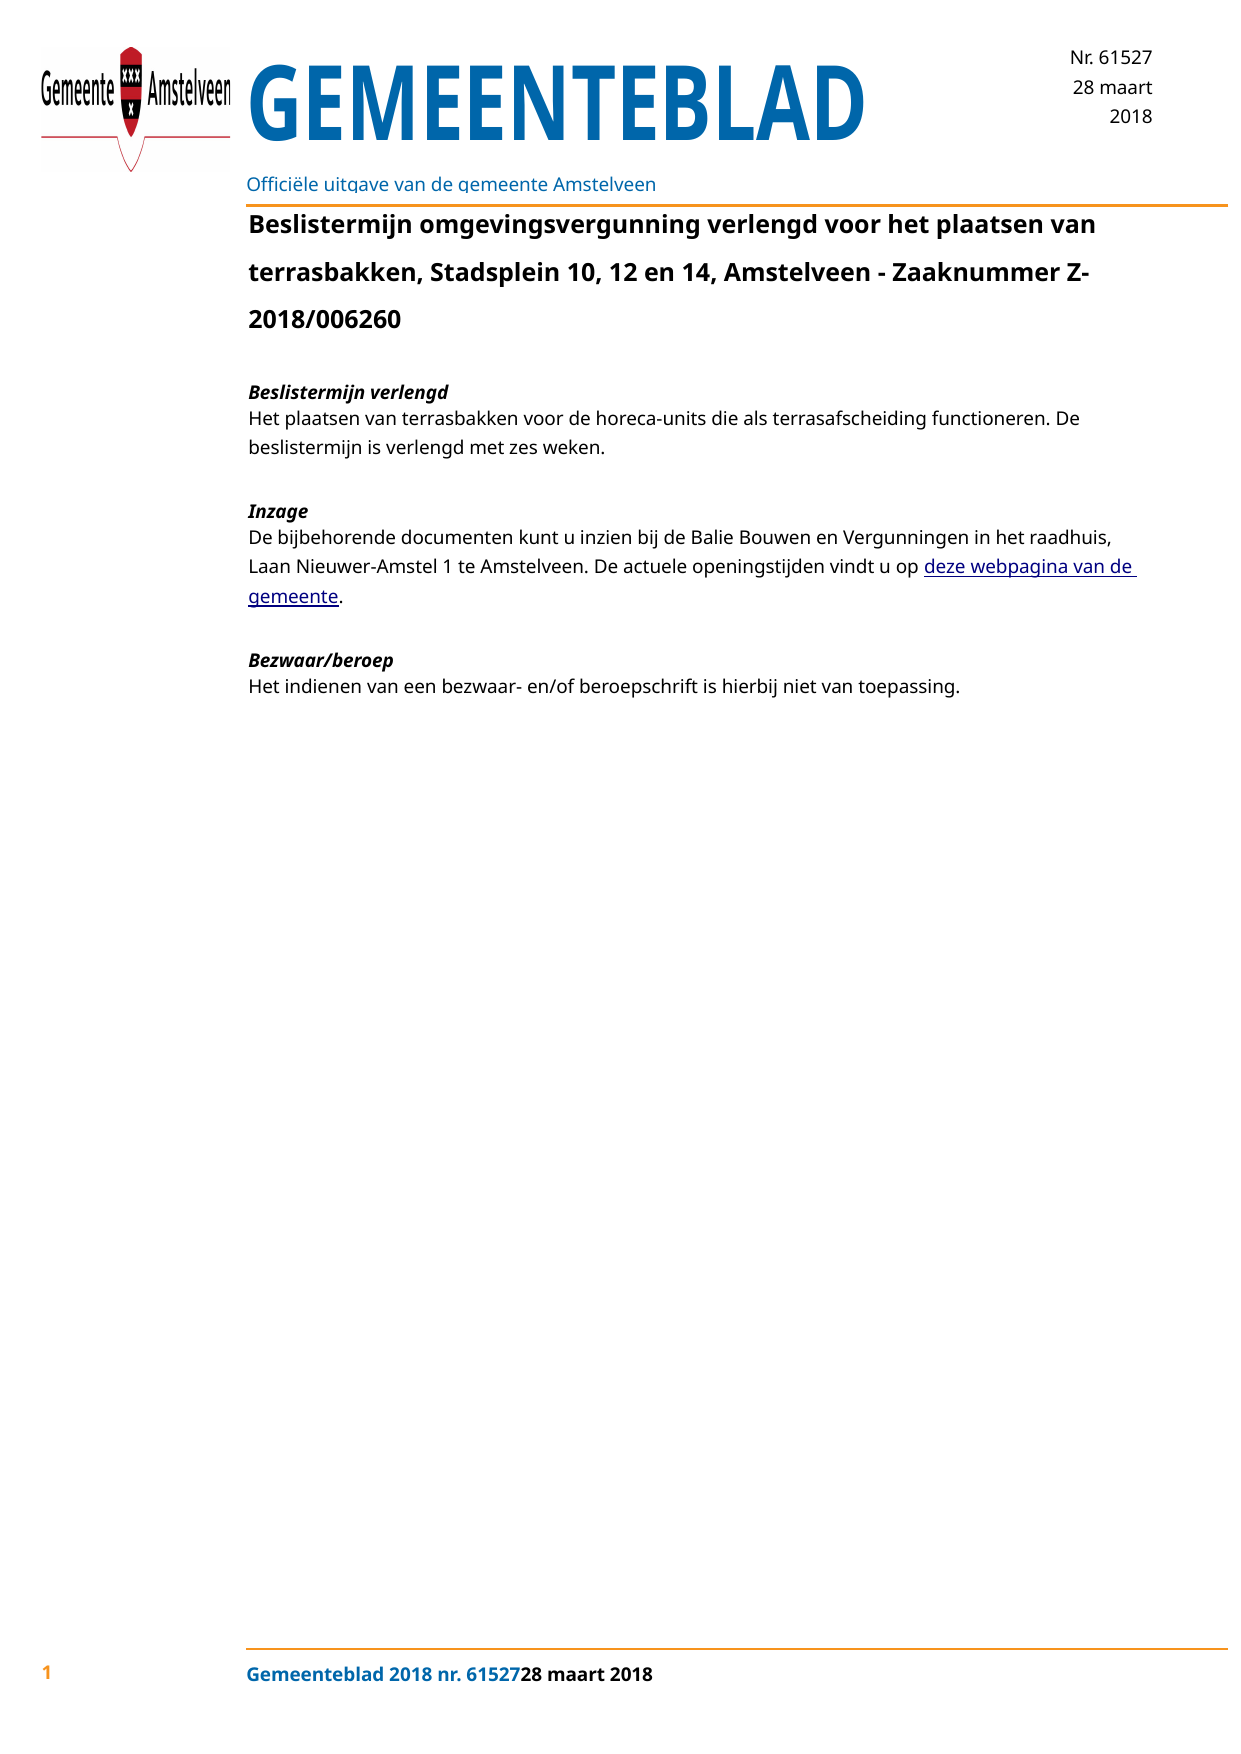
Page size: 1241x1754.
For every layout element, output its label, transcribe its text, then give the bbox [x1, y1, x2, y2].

text Het indienen van een bezwaar- en/of beroepschrift is hierbij niet van toepassing. [248, 673, 1152, 699]
text Bezwaar/beroep [248, 647, 1152, 673]
text Het plaatsen van terrasbakken voor de horeca-units die als terrasafscheiding functioneren. De beslistermijn is verlengd met zes weken. [248, 405, 1152, 460]
text Inzage [248, 498, 1152, 524]
text Beslistermijn omgevingsvergunning verlengd voor het plaatsen van terrasbakken, Stadsplein 10, 12 en 14, Amstelveen - Zaaknummer Z-2018/006260 [248, 207, 1152, 336]
text De bijbehorende documenten kunt u inzien bij de Balie Bouwen en Vergunningen in het raadhuis, Laan Nieuwer-Amstel 1 te Amstelveen. De actuele openingstijden vindt u op deze webpagina van de gemeente. [248, 524, 1152, 609]
text Beslistermijn verlengd [248, 379, 1152, 405]
picture [41, 47, 231, 172]
